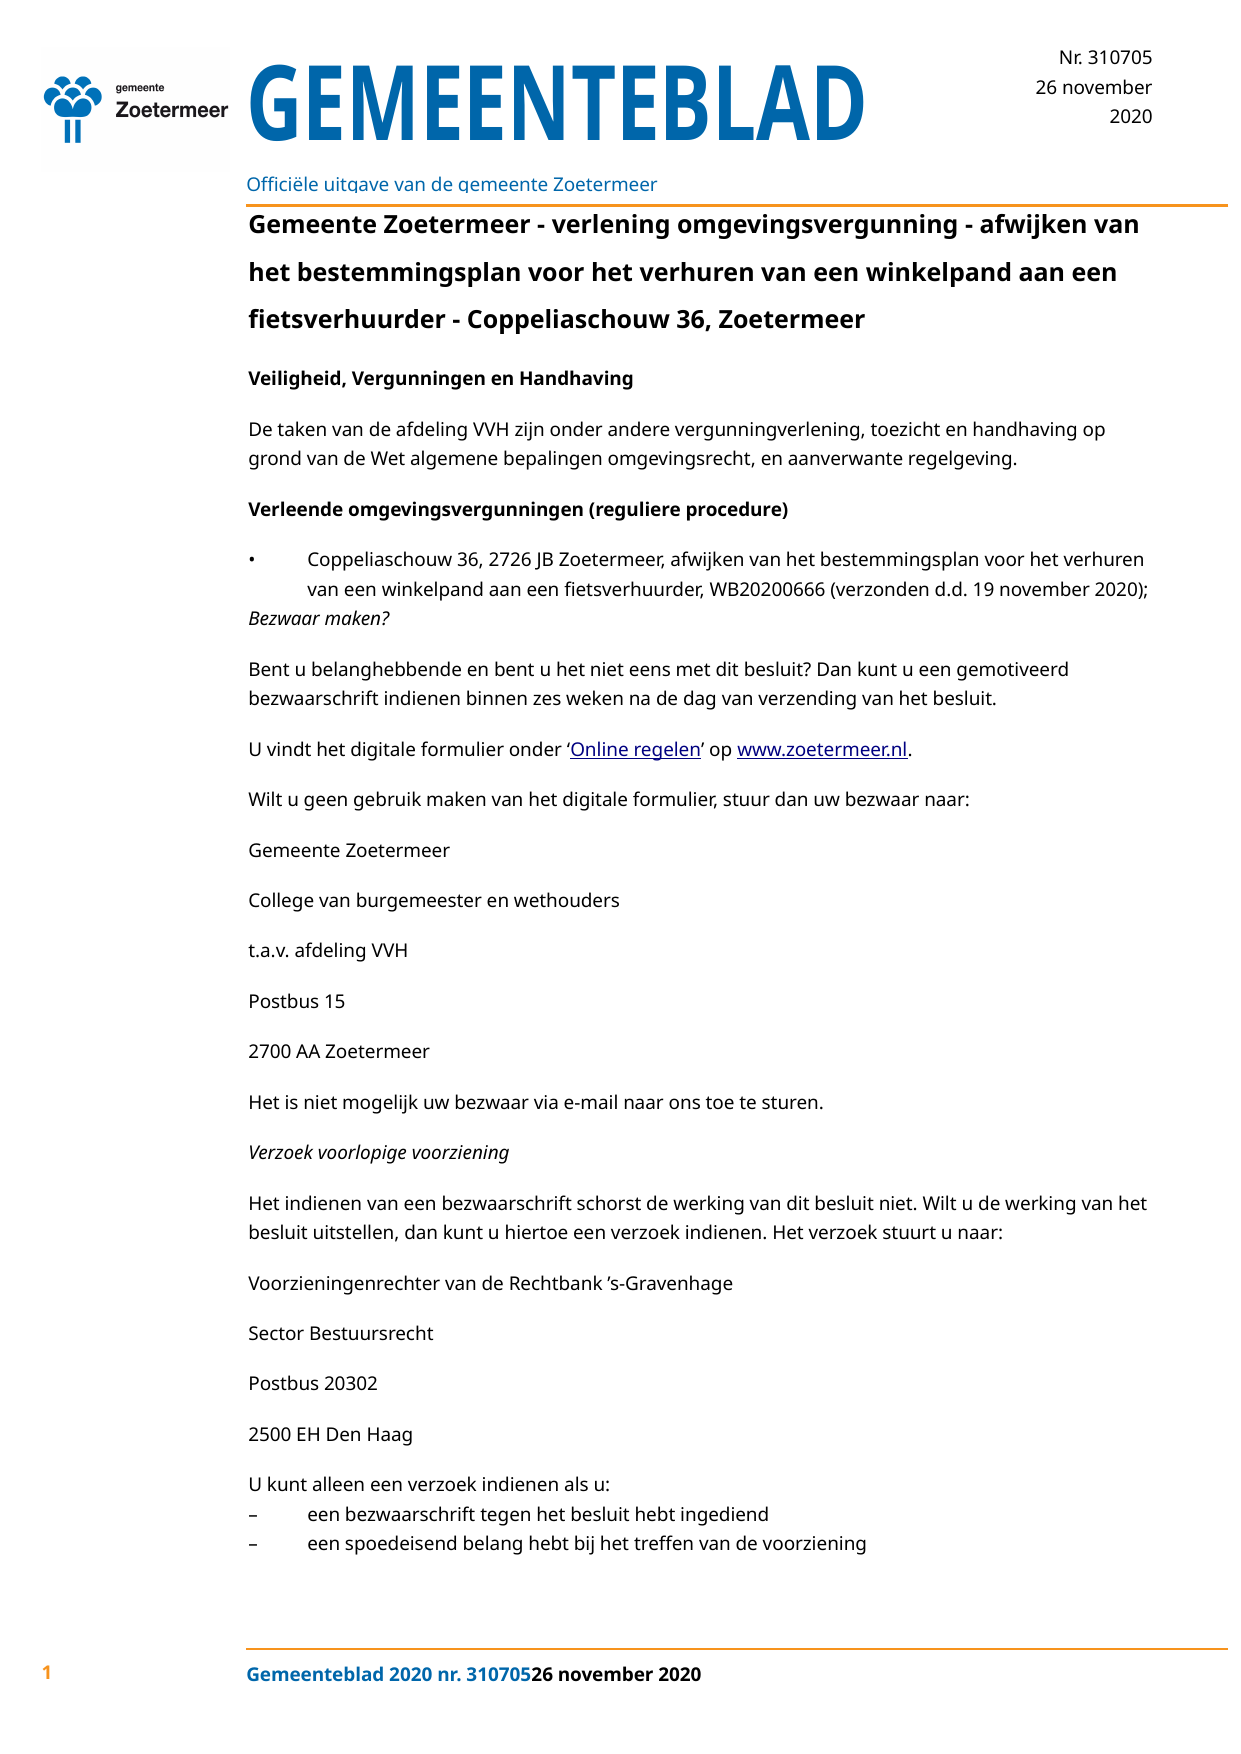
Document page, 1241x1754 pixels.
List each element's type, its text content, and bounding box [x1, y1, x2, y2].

text t.a.v. afdeling VVH [248, 938, 1152, 963]
text Gemeente Zoetermeer - verlening omgevingsvergunning - afwijken van het bestemmingsplan voor het verhuren van een winkelpand aan een fietsverhuurder - Coppeliaschouw 36, Zoetermeer [248, 207, 1152, 336]
text Het indienen van een bezwaarschrift schorst de werking van dit besluit niet. Wilt u de werking van het besluit uitstellen, dan kunt u hiertoe een verzoek indienen. Het verzoek stuurt u naar: [248, 1190, 1152, 1245]
text Gemeente Zoetermeer [248, 837, 1152, 862]
text College van burgemeester en wethouders [248, 887, 1152, 913]
text 2700 AA Zoetermeer [248, 1038, 1152, 1064]
text Verzoek voorlopige voorziening [248, 1139, 1152, 1165]
text Veiligheid, Vergunningen en Handhaving [248, 366, 1152, 391]
list Coppeliaschouw 36, 2726 JB Zoetermeer, afwijken van het bestemmingsplan voor het verhuren van een winkelpand aan een fietsverhuurder, WB20200666 (verzonden d.d. 19 november 2020); [248, 546, 1152, 602]
picture [41, 47, 231, 172]
text U kunt alleen een verzoek indienen als u: [248, 1471, 1152, 1497]
text U vindt het digitale formulier onder ‘Online regelen’ op www.zoetermeer.nl. [248, 736, 1152, 762]
text Wilt u geen gebruik maken van het digitale formulier, stuur dan uw bezwaar naar: [248, 786, 1152, 812]
text Sector Bestuursrecht [248, 1320, 1152, 1346]
list een bezwaarschrift tegen het besluit hebt ingediend [248, 1501, 1152, 1527]
text Verleende omgevingsvergunningen (reguliere procedure) [248, 496, 1152, 522]
text Postbus 20302 [248, 1371, 1152, 1396]
text Het is niet mogelijk uw bezwaar via e-mail naar ons toe te sturen. [248, 1089, 1152, 1114]
text Bezwaar maken? [248, 606, 1152, 631]
text De taken van de afdeling VVH zijn onder andere vergunningverlening, toezicht en handhaving op grond van de Wet algemene bepalingen omgevingsrecht, en aanverwante regelgeving. [248, 416, 1152, 471]
text Bent u belanghebbende en bent u het niet eens met dit besluit? Dan kunt u een gemotiveerd bezwaarschrift indienen binnen zes weken na de dag van verzending van het besluit. [248, 656, 1152, 711]
text Postbus 15 [248, 988, 1152, 1014]
text 2500 EH Den Haag [248, 1421, 1152, 1447]
list een spoedeisend belang hebt bij het treffen van de voorziening [248, 1531, 1152, 1556]
text Voorzieningenrechter van de Rechtbank ’s-Gravenhage [248, 1270, 1152, 1295]
